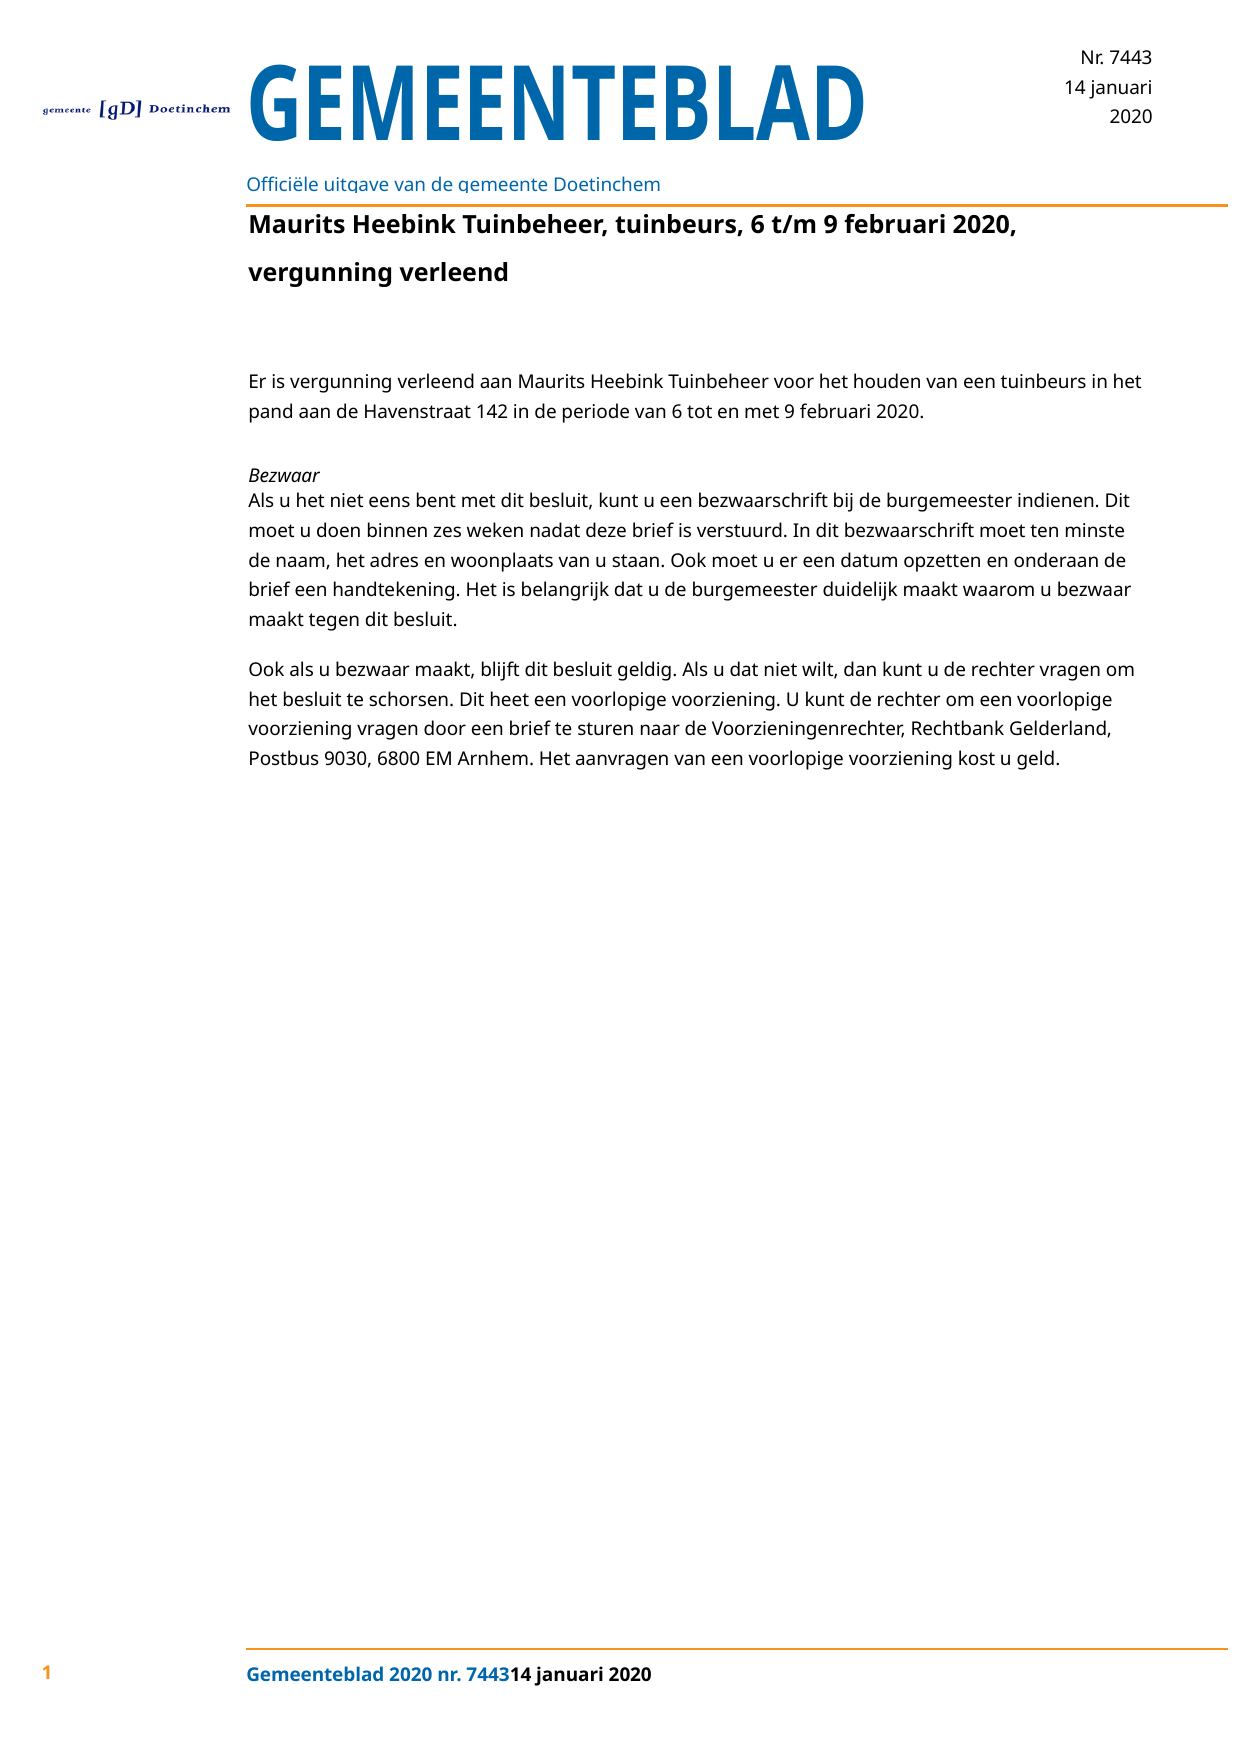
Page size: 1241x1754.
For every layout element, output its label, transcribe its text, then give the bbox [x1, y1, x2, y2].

text Bezwaar [248, 462, 1152, 488]
text Ook als u bezwaar maakt, blijft dit besluit geldig. Als u dat niet wilt, dan kunt u de rechter vragen om het besluit te schorsen. Dit heet een voorlopige voorziening. U kunt de rechter om een voorlopige voorziening vragen door een brief te sturen naar de Voorzieningenrechter, Rechtbank Gelderland, Postbus 9030, 6800 EM Arnhem. Het aanvragen van een voorlopige voorziening kost u geld. [248, 656, 1152, 771]
text Er is vergunning verleend aan Maurits Heebink Tuinbeheer voor het houden van een tuinbeurs in het pand aan de Havenstraat 142 in de periode van 6 tot en met 9 februari 2020. [248, 368, 1152, 424]
text Als u het niet eens bent met dit besluit, kunt u een bezwaarschrift bij de burgemeester indienen. Dit moet u doen binnen zes weken nadat deze brief is verstuurd. In dit bezwaarschrift moet ten minste de naam, het adres en woonplaats van u staan. Ook moet u er een datum opzetten en onderaan de brief een handtekening. Het is belangrijk dat u de burgemeester duidelijk maakt waarom u bezwaar maakt tegen dit besluit. [248, 488, 1152, 632]
picture [41, 47, 231, 172]
text Maurits Heebink Tuinbeheer, tuinbeurs, 6 t/m 9 februari 2020, vergunning verleend [248, 207, 1152, 288]
